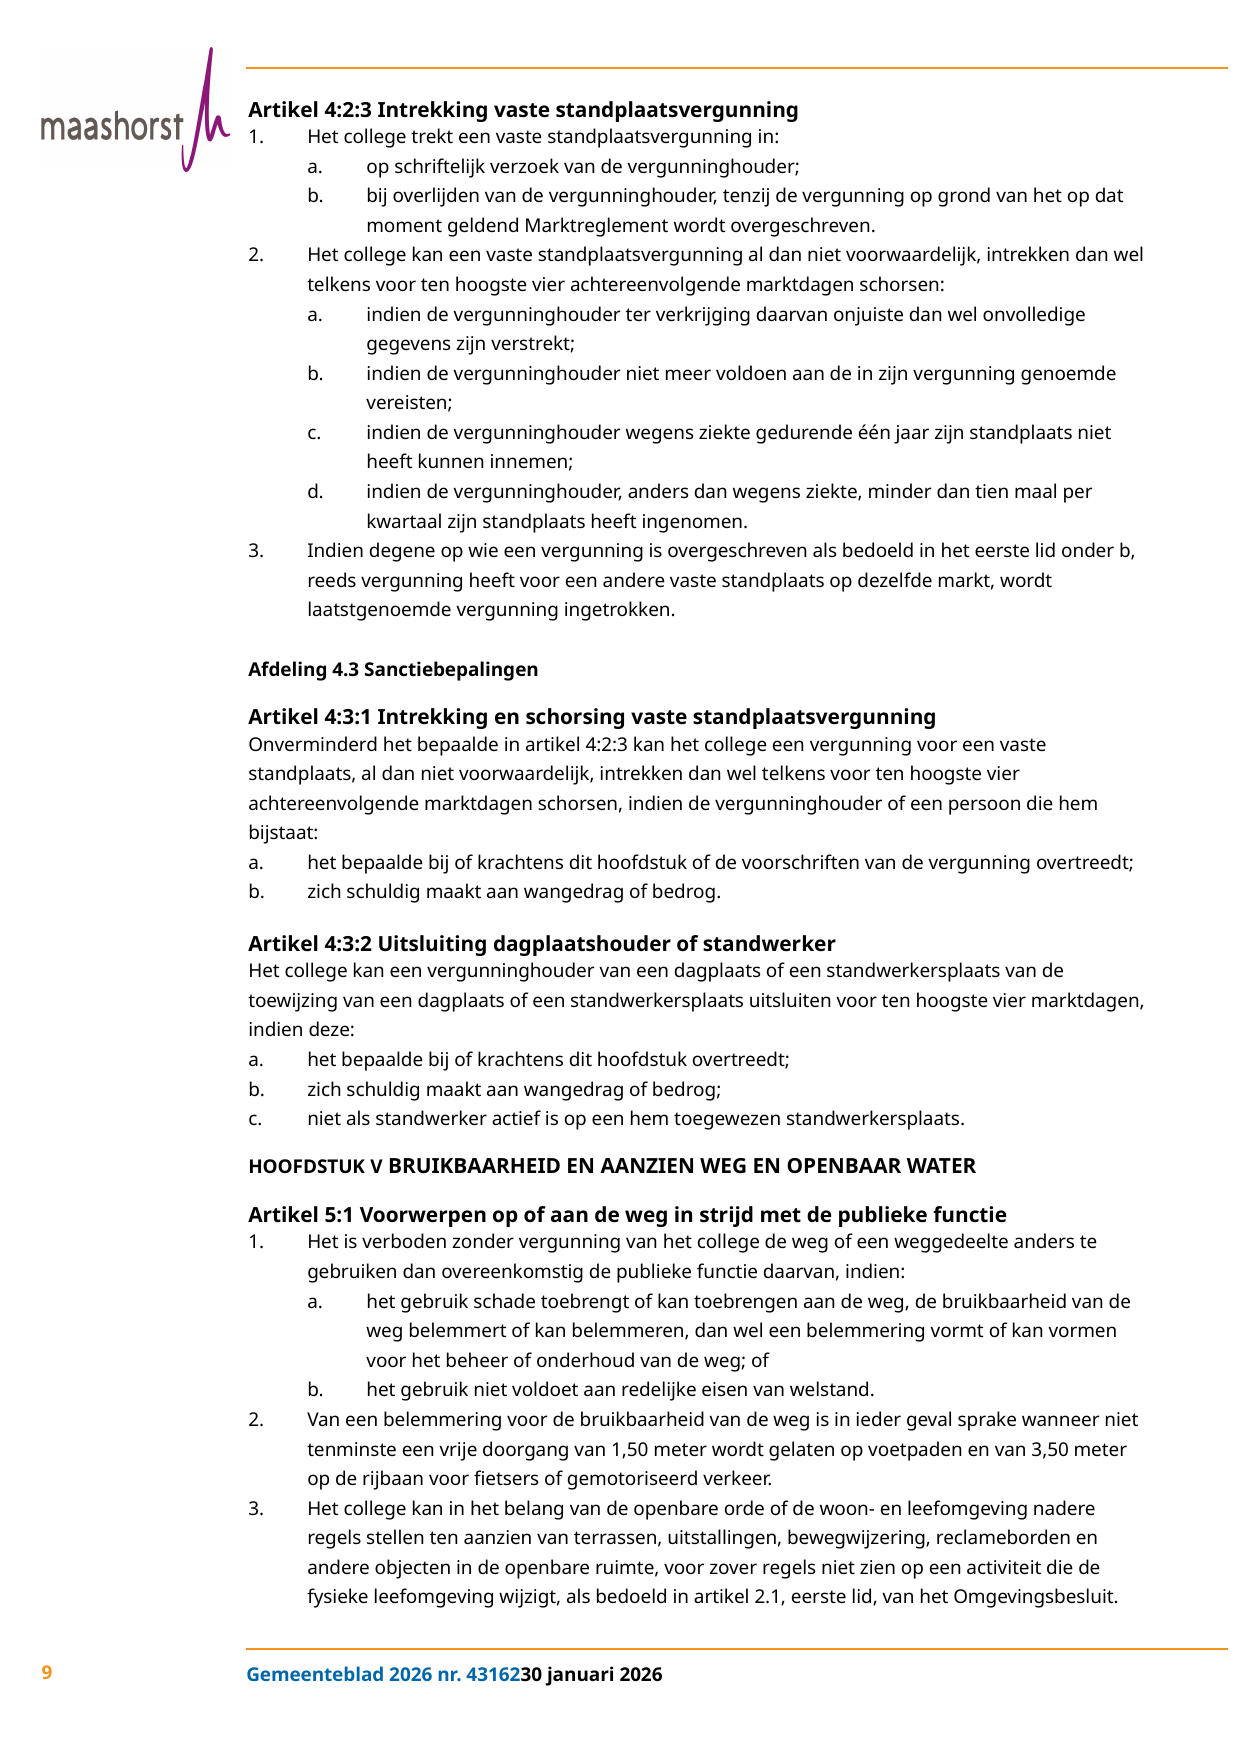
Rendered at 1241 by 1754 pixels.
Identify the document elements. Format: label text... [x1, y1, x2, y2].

list Het is verboden zonder vergunning van het college de weg of een weggedeelte anders te gebruiken dan overeenkomstig de publieke functie daarvan, indien: [248, 1229, 1152, 1284]
list het gebruik niet voldoet aan redelijke eisen van welstand. [307, 1377, 1152, 1402]
text Artikel 4:2:3 Intrekking vaste standplaatsvergunning [248, 95, 1152, 123]
list Van een belemmering voor de bruikbaarheid van de weg is in ieder geval sprake wanneer niet tenminste een vrije doorgang van 1,50 meter wordt gelaten op voetpaden en van 3,50 meter op de rijbaan voor fietsers of gemotoriseerd verkeer. [248, 1406, 1152, 1491]
text Onverminderd het bepaalde in artikel 4:2:3 kan het college een vergunning voor een vaste standplaats, al dan niet voorwaardelijk, intrekken dan wel telkens voor ten hoogste vier achtereenvolgende marktdagen schorsen, indien de vergunninghouder of een persoon die hem bijstaat: [248, 731, 1152, 845]
list indien de vergunninghouder ter verkrijging daarvan onjuiste dan wel onvolledige gegevens zijn verstrekt; [307, 301, 1152, 356]
list op schriftelijk verzoek van de vergunninghouder; [307, 153, 1152, 178]
list niet als standwerker actief is op een hem toegewezen standwerkersplaats. [248, 1105, 1152, 1131]
list zich schuldig maakt aan wangedrag of bedrog; [248, 1076, 1152, 1102]
list het gebruik schade toebrengt of kan toebrengen aan de weg, de bruikbaarheid van de weg belemmert of kan belemmeren, dan wel een belemmering vormt of kan vormen voor het beheer of onderhoud van de weg; of [307, 1288, 1152, 1373]
list Indien degene op wie een vergunning is overgeschreven als bedoeld in het eerste lid onder b, reeds vergunning heeft voor een andere vaste standplaats op dezelfde markt, wordt laatstgenoemde vergunning ingetrokken. [248, 537, 1152, 622]
text Artikel 4:3:1 Intrekking en schorsing vaste standplaatsvergunning [248, 702, 1152, 731]
list Het college trekt een vaste standplaatsvergunning in: [248, 123, 1152, 149]
list het bepaalde bij of krachtens dit hoofdstuk overtreedt; [248, 1046, 1152, 1072]
text Artikel 5:1 Voorwerpen op of aan de weg in strijd met de publieke functie [248, 1200, 1152, 1229]
list zich schuldig maakt aan wangedrag of bedrog. [248, 879, 1152, 904]
picture [41, 47, 231, 172]
list indien de vergunninghouder niet meer voldoen aan de in zijn vergunning genoemde vereisten; [307, 360, 1152, 415]
list bij overlijden van de vergunninghouder, tenzij de vergunning op grond van het op dat moment geldend Marktreglement wordt overgeschreven. [307, 182, 1152, 238]
list Het college kan in het belang van de openbare orde of de woon- en leefomgeving nadere regels stellen ten aanzien van terrassen, uitstallingen, bewegwijzering, reclameborden en andere objecten in de openbare ruimte, voor zover regels niet zien op een activiteit die de fysieke leefomgeving wijzigt, als bedoeld in artikel 2.1, eerste lid, van het Omgevingsbesluit. [248, 1495, 1152, 1609]
text Afdeling 4.3 Sanctiebepalingen [248, 656, 1152, 681]
list het bepaalde bij of krachtens dit hoofdstuk of de voorschriften van de vergunning overtreedt; [248, 849, 1152, 875]
list indien de vergunninghouder wegens ziekte gedurende één jaar zijn standplaats niet heeft kunnen innemen; [307, 419, 1152, 474]
list indien de vergunninghouder, anders dan wegens ziekte, minder dan tien maal per kwartaal zijn standplaats heeft ingenomen. [307, 478, 1152, 533]
text Artikel 4:3:2 Uitsluiting dagplaatshouder of standwerker [248, 929, 1152, 957]
text HOOFDSTUK V BRUIKBAARHEID EN AANZIEN WEG EN OPENBAAR WATER [248, 1151, 1152, 1179]
text Het college kan een vergunninghouder van een dagplaats of een standwerkersplaats van de toewijzing van een dagplaats of een standwerkersplaats uitsluiten voor ten hoogste vier marktdagen, indien deze: [248, 957, 1152, 1042]
list Het college kan een vaste standplaatsvergunning al dan niet voorwaardelijk, intrekken dan wel telkens voor ten hoogste vier achtereenvolgende marktdagen schorsen: [248, 242, 1152, 297]
